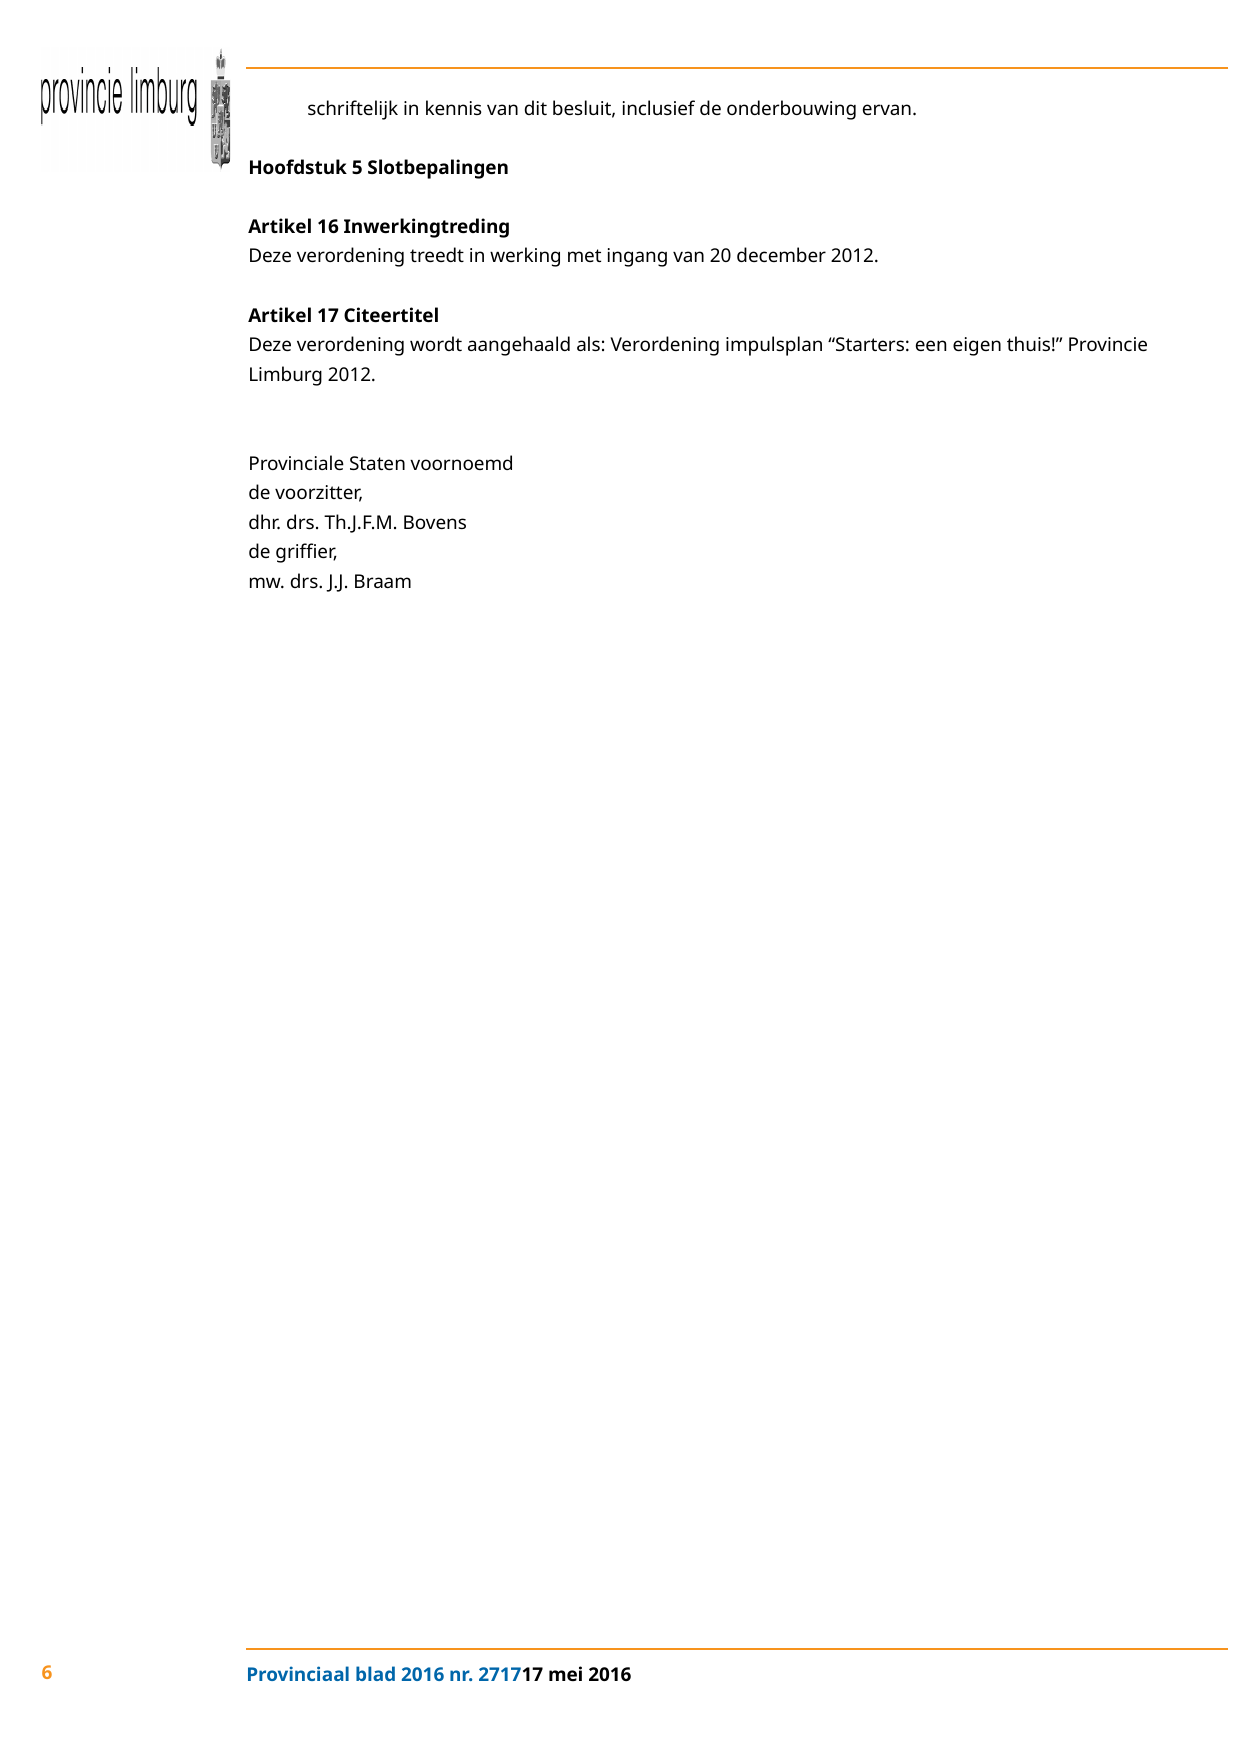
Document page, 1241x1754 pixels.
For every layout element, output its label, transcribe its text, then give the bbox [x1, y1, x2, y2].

text Deze verordening wordt aangehaald als: Verordening impulsplan “Starters: een eigen thuis!” Provincie Limburg 2012. [248, 331, 1152, 387]
list schriftelijk in kennis van dit besluit, inclusief de onderbouwing ervan. [248, 95, 1152, 121]
text de griffier, [248, 538, 1152, 564]
text de voorzitter, [248, 479, 1152, 505]
text Hoofdstuk 5 Slotbepalingen [248, 154, 1152, 180]
text Artikel 16 Inwerkingtreding [248, 213, 1152, 239]
text Deze verordening treedt in werking met ingang van 20 december 2012. [248, 243, 1152, 268]
picture [41, 47, 231, 172]
text Artikel 17 Citeertitel [248, 302, 1152, 328]
text Provinciale Staten voornoemd [248, 450, 1152, 476]
text dhr. drs. Th.J.F.M. Bovens [248, 509, 1152, 535]
text mw. drs. J.J. Braam [248, 568, 1152, 594]
